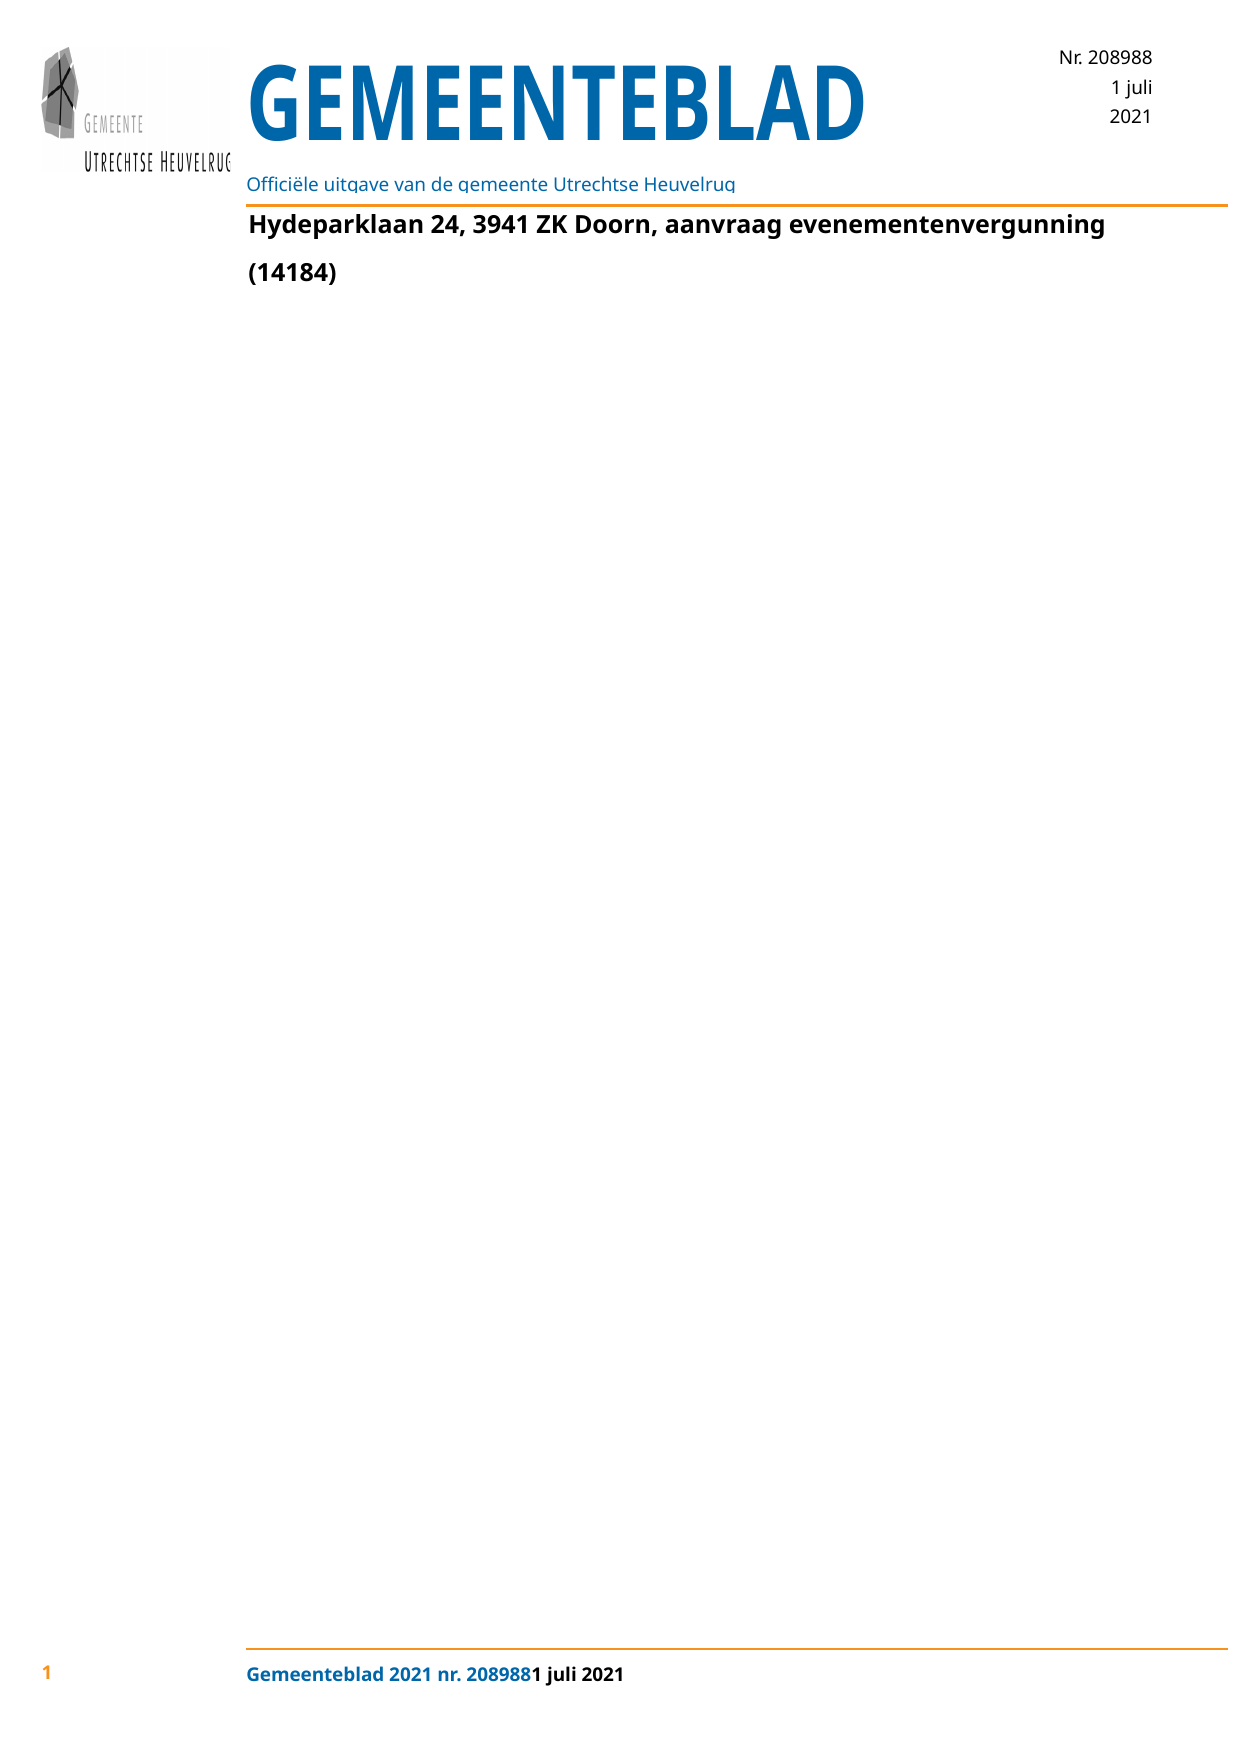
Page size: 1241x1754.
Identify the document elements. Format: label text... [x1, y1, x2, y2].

text Hydeparklaan 24, 3941 ZK Doorn, aanvraag evenementenvergunning (14184) [248, 207, 1152, 288]
picture [41, 47, 231, 172]
